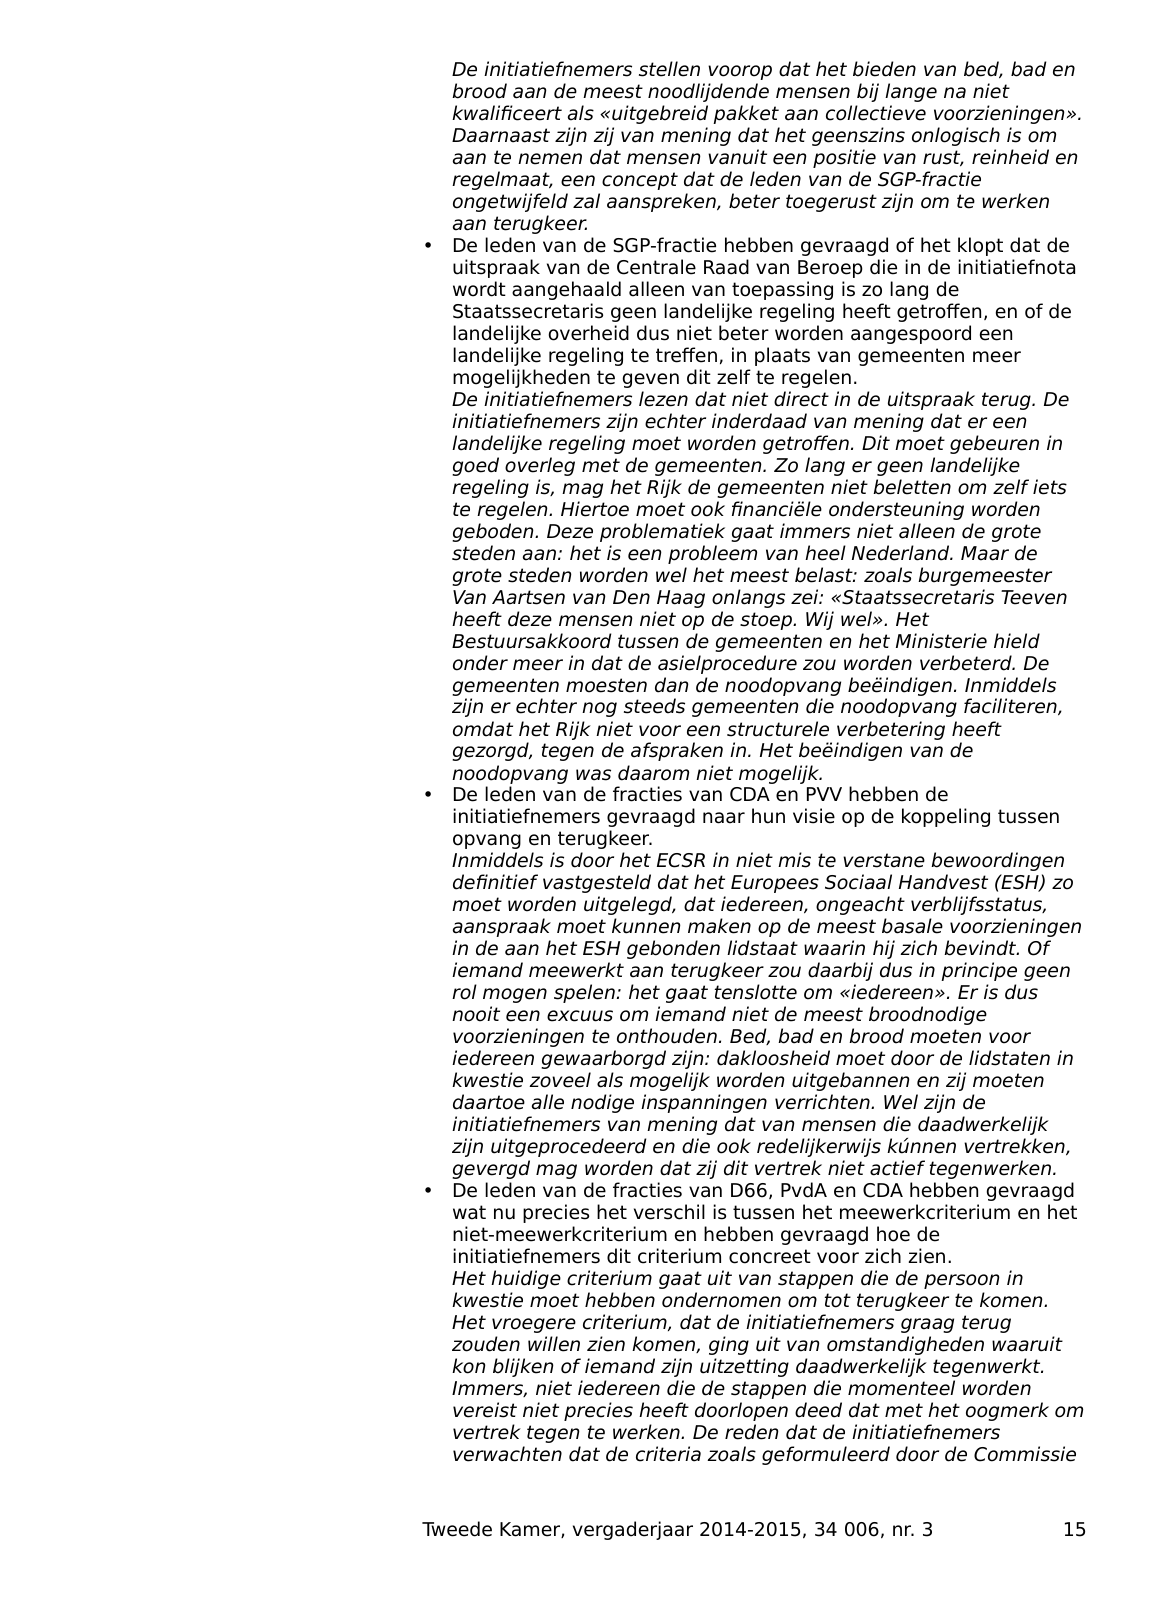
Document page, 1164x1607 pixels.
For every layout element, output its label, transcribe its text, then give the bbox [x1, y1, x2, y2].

text • De leden van de fracties van D66, PvdA en CDA hebben gevraagd wat nu precies het verschil is tussen het meewerkcriterium en het niet-meewerkcriterium en hebben gevraagd hoe de initiatiefnemers dit criterium concreet voor zich zien. [422, 1180, 1087, 1268]
text Inmiddels is door het ECSR in niet mis te verstane bewoordingen definitief vastgesteld dat het Europees Sociaal Handvest (ESH) zo moet worden uitgelegd, dat iedereen, ongeacht verblijfsstatus, aanspraak moet kunnen maken op de meest basale voorzieningen in de aan het ESH gebonden lidstaat waarin hij zich bevindt. Of iemand meewerkt aan terugkeer zou daarbij dus in principe geen rol mogen spelen: het gaat tenslotte om «iedereen». Er is dus nooit een excuus om iemand niet de meest broodnodige voorzieningen te onthouden. Bed, bad en brood moeten voor iedereen gewaarborgd zijn: dakloosheid moet door de lidstaten in kwestie zoveel als mogelijk worden uitgebannen en zij moeten daartoe alle nodige inspanningen verrichten. Wel zijn de initiatiefnemers van mening dat van mensen die daadwerkelijk zijn uitgeprocedeerd en die ook redelijkerwijs kúnnen vertrekken, gevergd mag worden dat zij dit vertrek niet actief tegenwerken. [452, 850, 1087, 1180]
text De initiatiefnemers stellen voorop dat het bieden van bed, bad en brood aan de meest noodlijdende mensen bij lange na niet kwalificeert als «uitgebreid pakket aan collectieve voorzieningen». Daarnaast zijn zij van mening dat het geenszins onlogisch is om aan te nemen dat mensen vanuit een positie van rust, reinheid en regelmaat, een concept dat de leden van de SGP-fractie ongetwijfeld zal aanspreken, beter toegerust zijn om te werken aan terugkeer. [452, 59, 1087, 235]
text • De leden van de fracties van CDA en PVV hebben de initiatiefnemers gevraagd naar hun visie op de koppeling tussen opvang en terugkeer. [422, 784, 1087, 850]
text • De leden van de SGP-fractie hebben gevraagd of het klopt dat de uitspraak van de Centrale Raad van Beroep die in de initiatiefnota wordt aangehaald alleen van toepassing is zo lang de Staatssecretaris geen landelijke regeling heeft getroffen, en of de landelijke overheid dus niet beter worden aangespoord een landelijke regeling te treffen, in plaats van gemeenten meer mogelijkheden te geven dit zelf te regelen. [422, 235, 1087, 389]
text Het huidige criterium gaat uit van stappen die de persoon in kwestie moet hebben ondernomen om tot terugkeer te komen. Het vroegere criterium, dat de initiatiefnemers graag terug zouden willen zien komen, ging uit van omstandigheden waaruit kon blijken of iemand zijn uitzetting daadwerkelijk tegenwerkt. Immers, niet iedereen die de stappen die momenteel worden vereist niet precies heeft doorlopen deed dat met het oogmerk om vertrek tegen te werken. De reden dat de initiatiefnemers verwachten dat de criteria zoals geformuleerd door de Commissie [452, 1268, 1087, 1466]
text De initiatiefnemers lezen dat niet direct in de uitspraak terug. De initiatiefnemers zijn echter inderdaad van mening dat er een landelijke regeling moet worden getroffen. Dit moet gebeuren in goed overleg met de gemeenten. Zo lang er geen landelijke regeling is, mag het Rijk de gemeenten niet beletten om zelf iets te regelen. Hiertoe moet ook financiële ondersteuning worden geboden. Deze problematiek gaat immers niet alleen de grote steden aan: het is een probleem van heel Nederland. Maar de grote steden worden wel het meest belast: zoals burgemeester Van Aartsen van Den Haag onlangs zei: «Staatssecretaris Teeven heeft deze mensen niet op de stoep. Wij wel». Het Bestuursakkoord tussen de gemeenten en het Ministerie hield onder meer in dat de asielprocedure zou worden verbeterd. De gemeenten moesten dan de noodopvang beëindigen. Inmiddels zijn er echter nog steeds gemeenten die noodopvang faciliteren, omdat het Rijk niet voor een structurele verbetering heeft gezorgd, tegen de afspraken in. Het beëindigen van de noodopvang was daarom niet mogelijk. [452, 389, 1087, 784]
